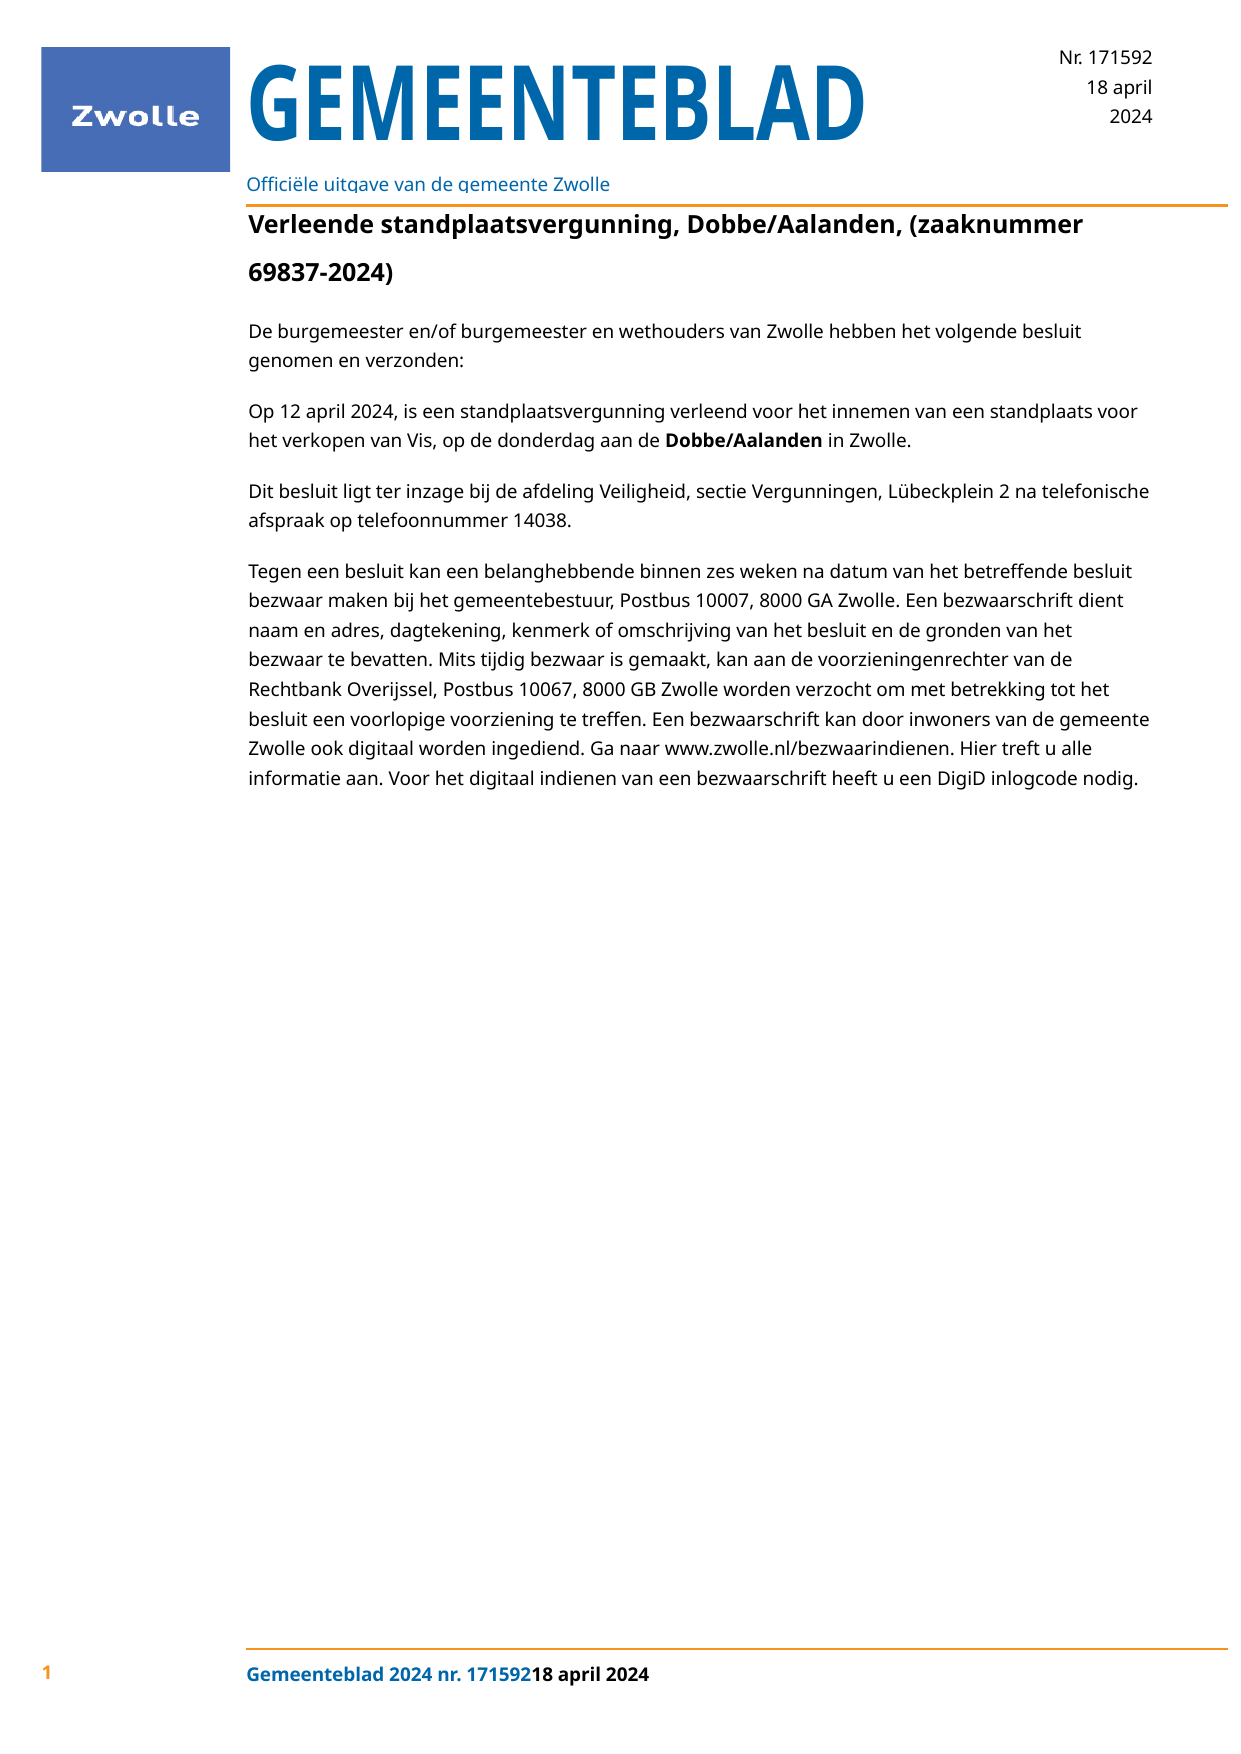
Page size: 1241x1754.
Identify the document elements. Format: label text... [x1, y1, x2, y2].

text Op 12 april 2024, is een standplaatsvergunning verleend voor het innemen van een standplaats voor het verkopen van Vis, op de donderdag aan de Dobbe/Aalanden in Zwolle. [248, 398, 1152, 453]
text Tegen een besluit kan een belanghebbende binnen zes weken na datum van het betreffende besluit bezwaar maken bij het gemeentebestuur, Postbus 10007, 8000 GA Zwolle. Een bezwaarschrift dient naam en adres, dagtekening, kenmerk of omschrijving van het besluit en de gronden van het bezwaar te bevatten. Mits tijdig bezwaar is gemaakt, kan aan de voorzieningenrechter van de Rechtbank Overijssel, Postbus 10067, 8000 GB Zwolle worden verzocht om met betrekking tot het besluit een voorlopige voorziening te treffen. Een bezwaarschrift kan door inwoners van de gemeente Zwolle ook digitaal worden ingediend. Ga naar www.zwolle.nl/bezwaarindienen. Hier treft u alle informatie aan. Voor het digitaal indienen van een bezwaarschrift heeft u een DigiD inlogcode nodig. [248, 558, 1152, 791]
text Dit besluit ligt ter inzage bij de afdeling Veiligheid, sectie Vergunningen, Lübeckplein 2 na telefonische afspraak op telefoonnummer 14038. [248, 478, 1152, 533]
text De burgemeester en/of burgemeester en wethouders van Zwolle hebben het volgende besluit genomen en verzonden: [248, 318, 1152, 373]
text Verleende standplaatsvergunning, Dobbe/Aalanden, (zaaknummer 69837-2024) [248, 207, 1152, 288]
picture [41, 47, 231, 172]
